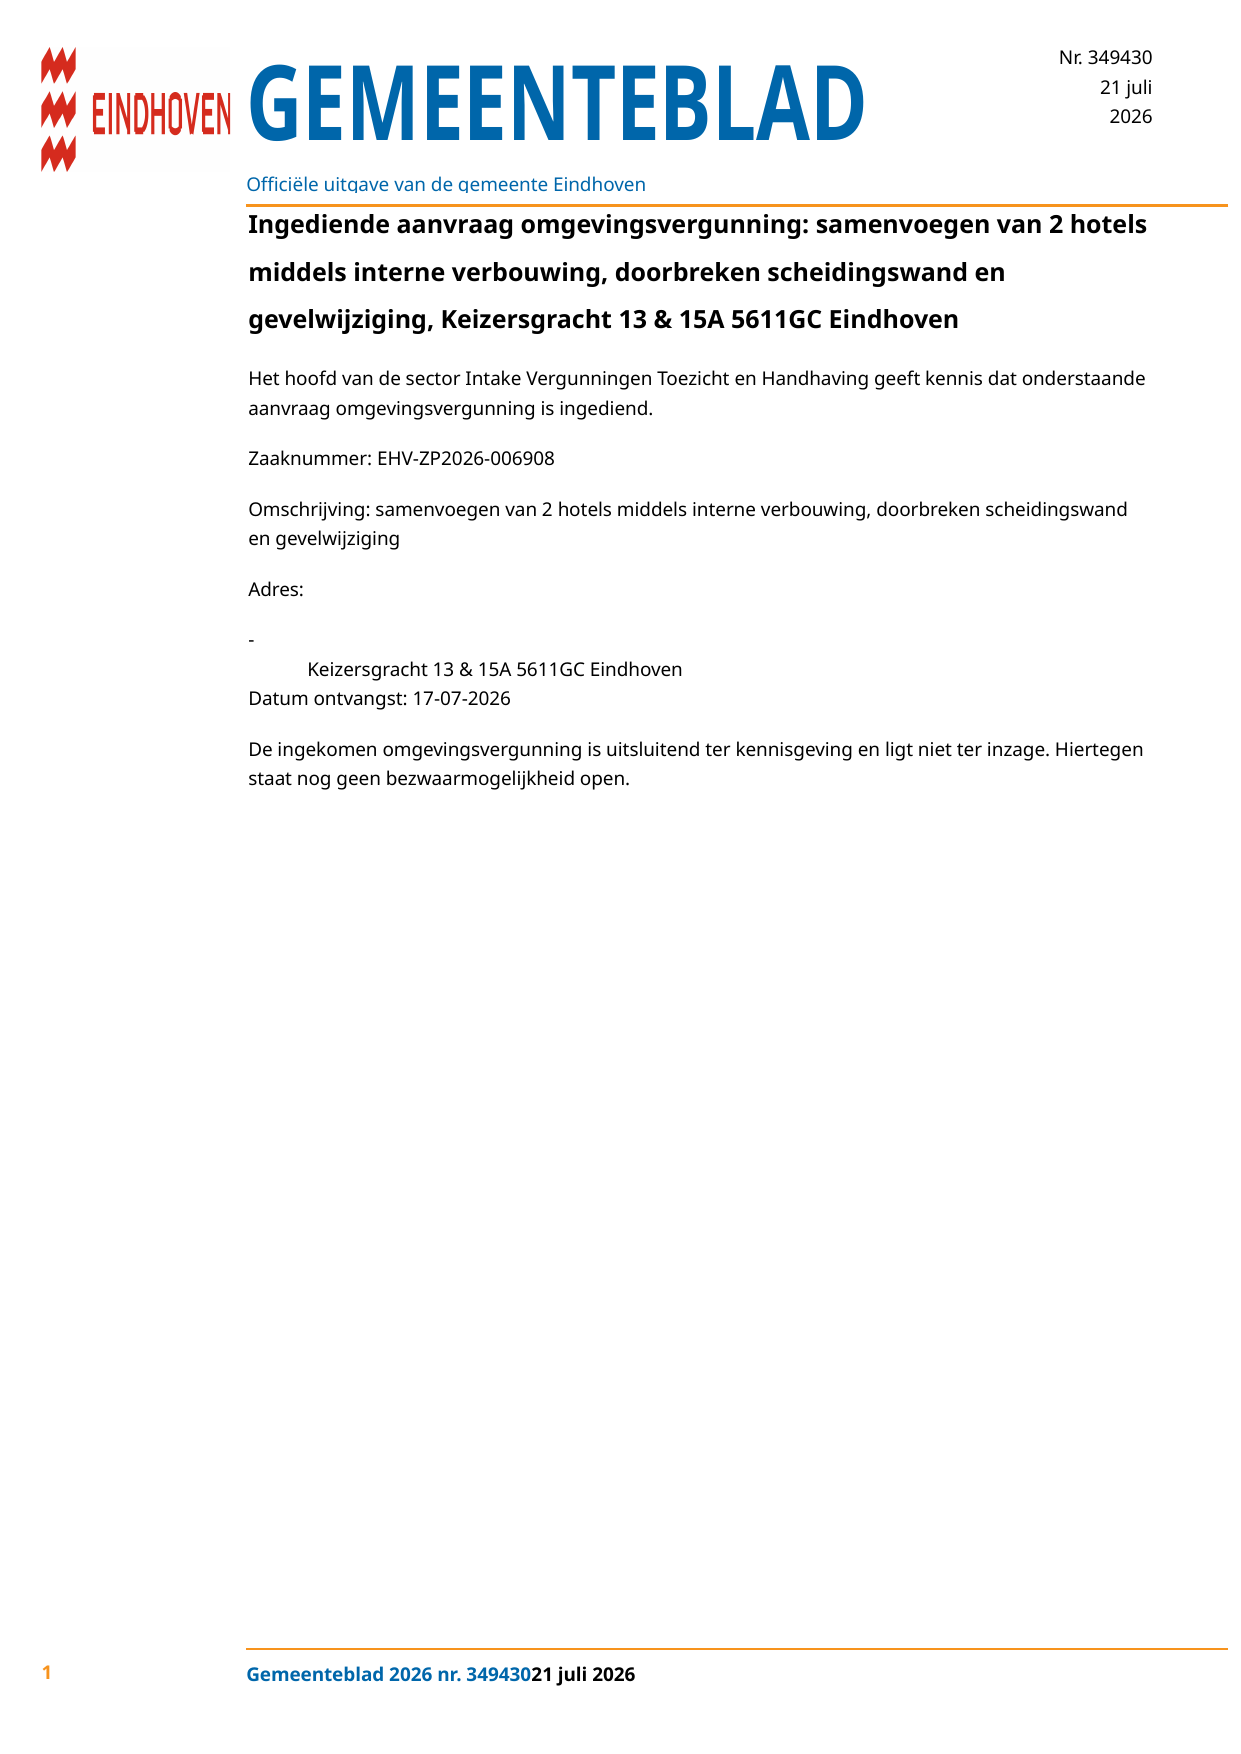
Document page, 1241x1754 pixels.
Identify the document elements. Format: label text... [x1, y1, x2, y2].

list Keizersgracht 13 & 15A 5611GC Eindhoven [248, 656, 1152, 682]
picture [41, 47, 231, 172]
text Datum ontvangst: 17-07-2026 [248, 686, 1152, 711]
text Omschrijving: samenvoegen van 2 hotels middels interne verbouwing, doorbreken scheidingswand en gevelwijziging [248, 496, 1152, 551]
text Zaaknummer: EHV-ZP2026-006908 [248, 446, 1152, 471]
text De ingekomen omgevingsvergunning is uitsluitend ter kennisgeving en ligt niet ter inzage. Hiertegen staat nog geen bezwaarmogelijkheid open. [248, 736, 1152, 791]
text Adres: [248, 576, 1152, 602]
text Het hoofd van de sector Intake Vergunningen Toezicht en Handhaving geeft kennis dat onderstaande aanvraag omgevingsvergunning is ingediend. [248, 366, 1152, 421]
text Ingediende aanvraag omgevingsvergunning: samenvoegen van 2 hotels middels interne verbouwing, doorbreken scheidingswand en gevelwijziging, Keizersgracht 13 & 15A 5611GC Eindhoven [248, 207, 1152, 336]
